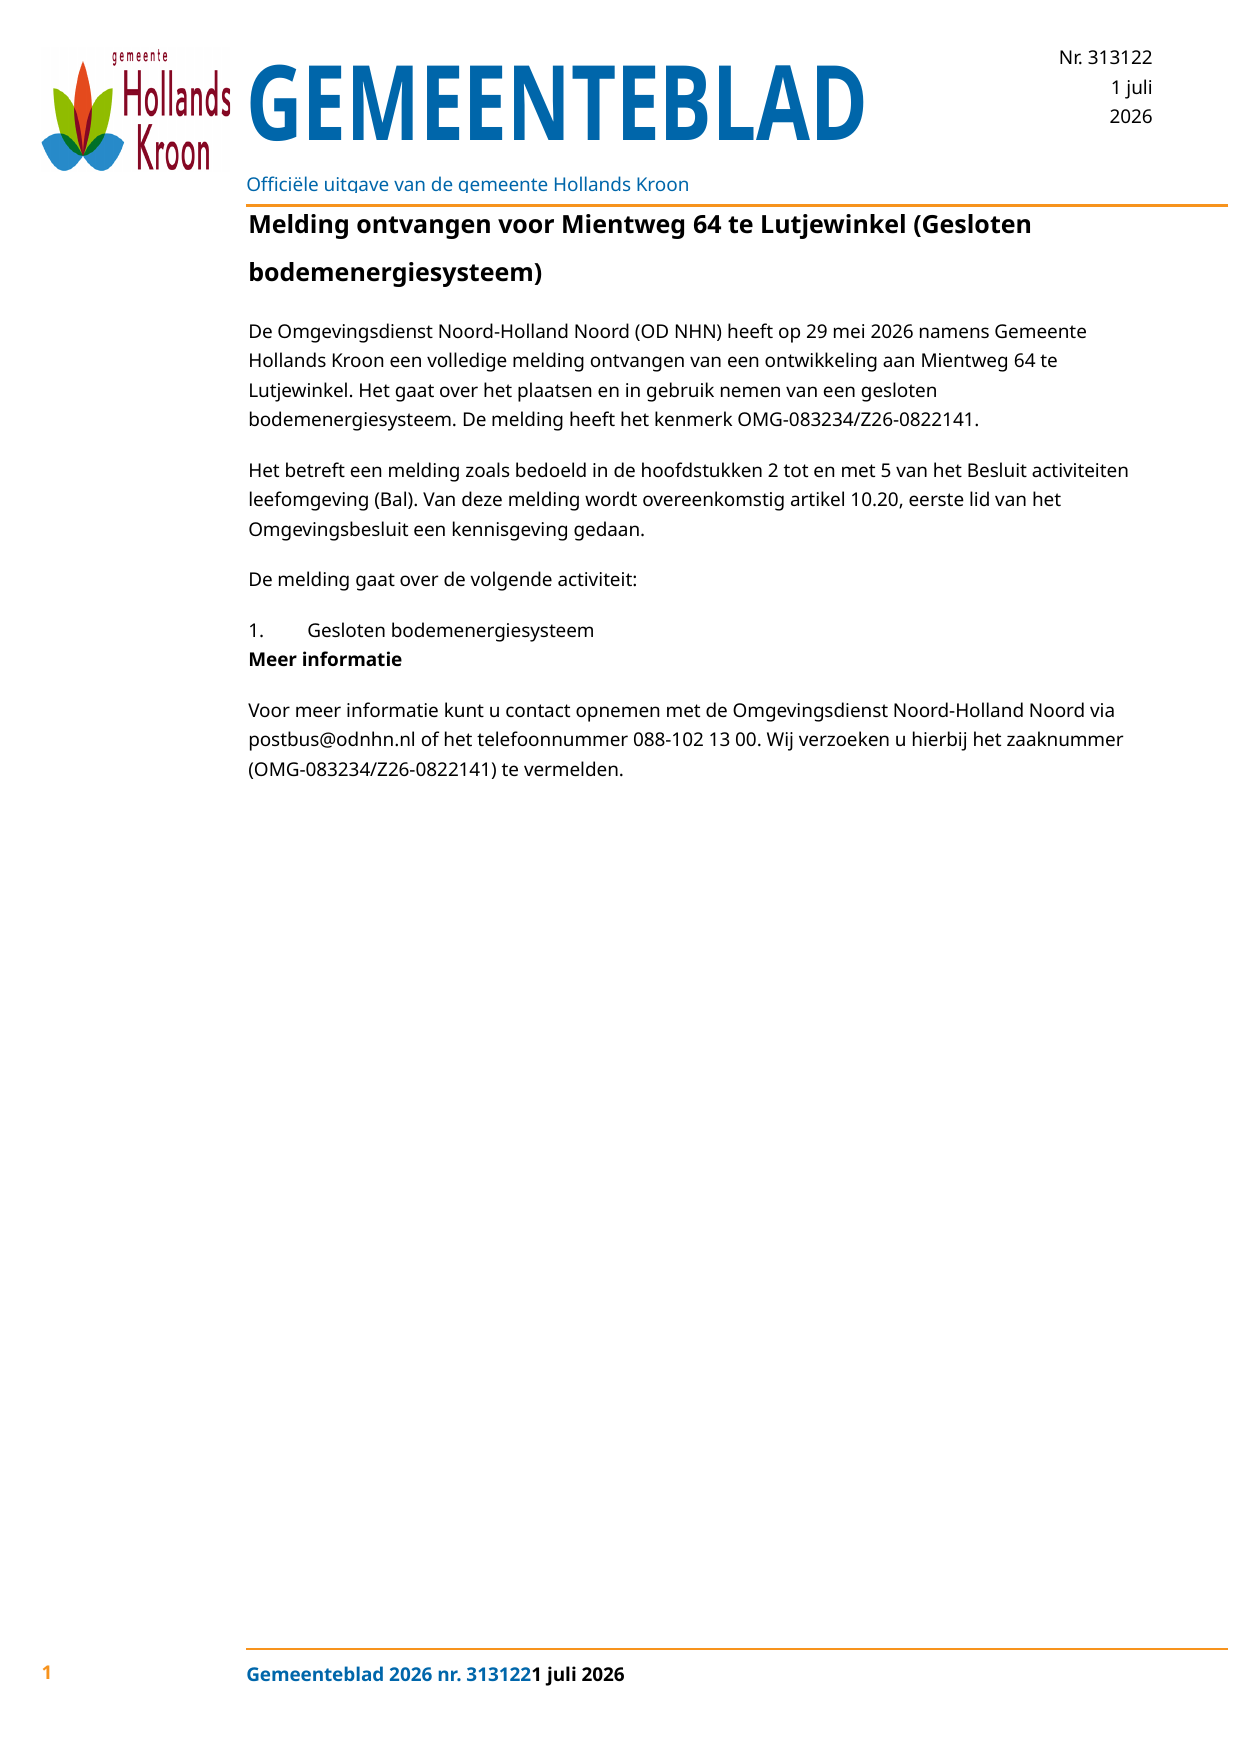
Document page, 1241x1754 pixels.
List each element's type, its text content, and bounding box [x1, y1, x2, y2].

text De Omgevingsdienst Noord-Holland Noord (OD NHN) heeft op 29 mei 2026 namens Gemeente Hollands Kroon een volledige melding ontvangen van een ontwikkeling aan Mientweg 64 te Lutjewinkel. Het gaat over het plaatsen en in gebruik nemen van een gesloten bodemenergiesysteem. De melding heeft het kenmerk OMG-083234/Z26-0822141. [248, 318, 1152, 432]
picture [41, 47, 231, 172]
text Meer informatie [248, 647, 1152, 672]
text De melding gaat over de volgende activiteit: [248, 567, 1152, 592]
list Gesloten bodemenergiesysteem [248, 617, 1152, 643]
text Melding ontvangen voor Mientweg 64 te Lutjewinkel (Gesloten bodemenergiesysteem) [248, 207, 1152, 288]
text Het betreft een melding zoals bedoeld in de hoofdstukken 2 tot en met 5 van het Besluit activiteiten leefomgeving (Bal). Van deze melding wordt overeenkomstig artikel 10.20, eerste lid van het Omgevingsbesluit een kennisgeving gedaan. [248, 457, 1152, 542]
text Voor meer informatie kunt u contact opnemen met de Omgevingsdienst Noord-Holland Noord via postbus@odnhn.nl of het telefoonnummer 088-102 13 00. Wij verzoeken u hierbij het zaaknummer (OMG-083234/Z26-0822141) te vermelden. [248, 697, 1152, 782]
